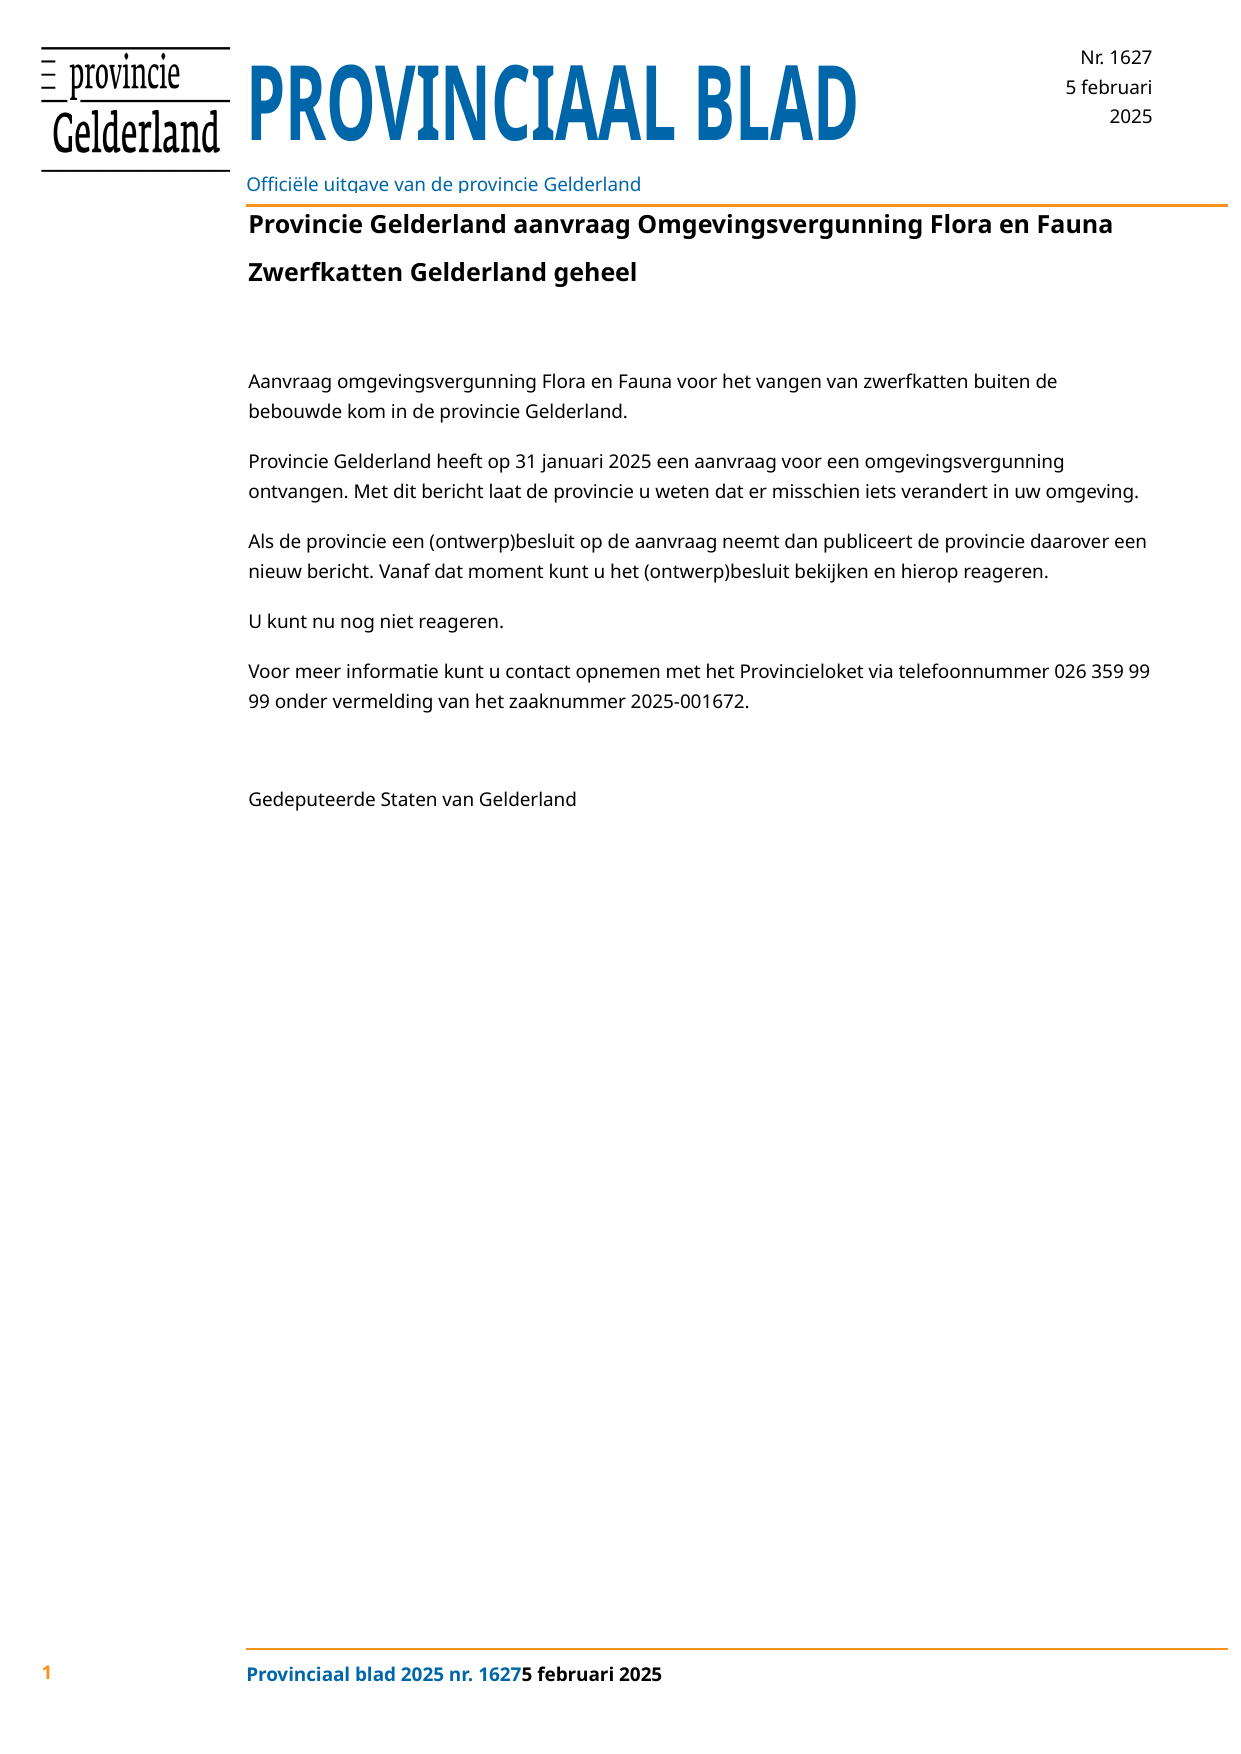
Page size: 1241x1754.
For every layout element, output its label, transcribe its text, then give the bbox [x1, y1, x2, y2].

text Provincie Gelderland aanvraag Omgevingsvergunning Flora en Fauna Zwerfkatten Gelderland geheel [248, 207, 1152, 288]
text U kunt nu nog niet reageren. [248, 608, 1152, 634]
text Gedeputeerde Staten van Gelderland [248, 787, 1152, 812]
text Provincie Gelderland heeft op 31 januari 2025 een aanvraag voor een omgevingsvergunning ontvangen. Met dit bericht laat de provincie u weten dat er misschien iets verandert in uw omgeving. [248, 448, 1152, 504]
text Aanvraag omgevingsvergunning Flora en Fauna voor het vangen van zwerfkatten buiten de bebouwde kom in de provincie Gelderland. [248, 368, 1152, 424]
text Als de provincie een (ontwerp)besluit op de aanvraag neemt dan publiceert de provincie daarover een nieuw bericht. Vanaf dat moment kunt u het (ontwerp)besluit bekijken en hierop reageren. [248, 528, 1152, 584]
text Voor meer informatie kunt u contact opnemen met het Provincieloket via telefoonnummer 026 359 99 99 onder vermelding van het zaaknummer 2025-001672. [248, 659, 1152, 714]
picture [41, 47, 231, 172]
